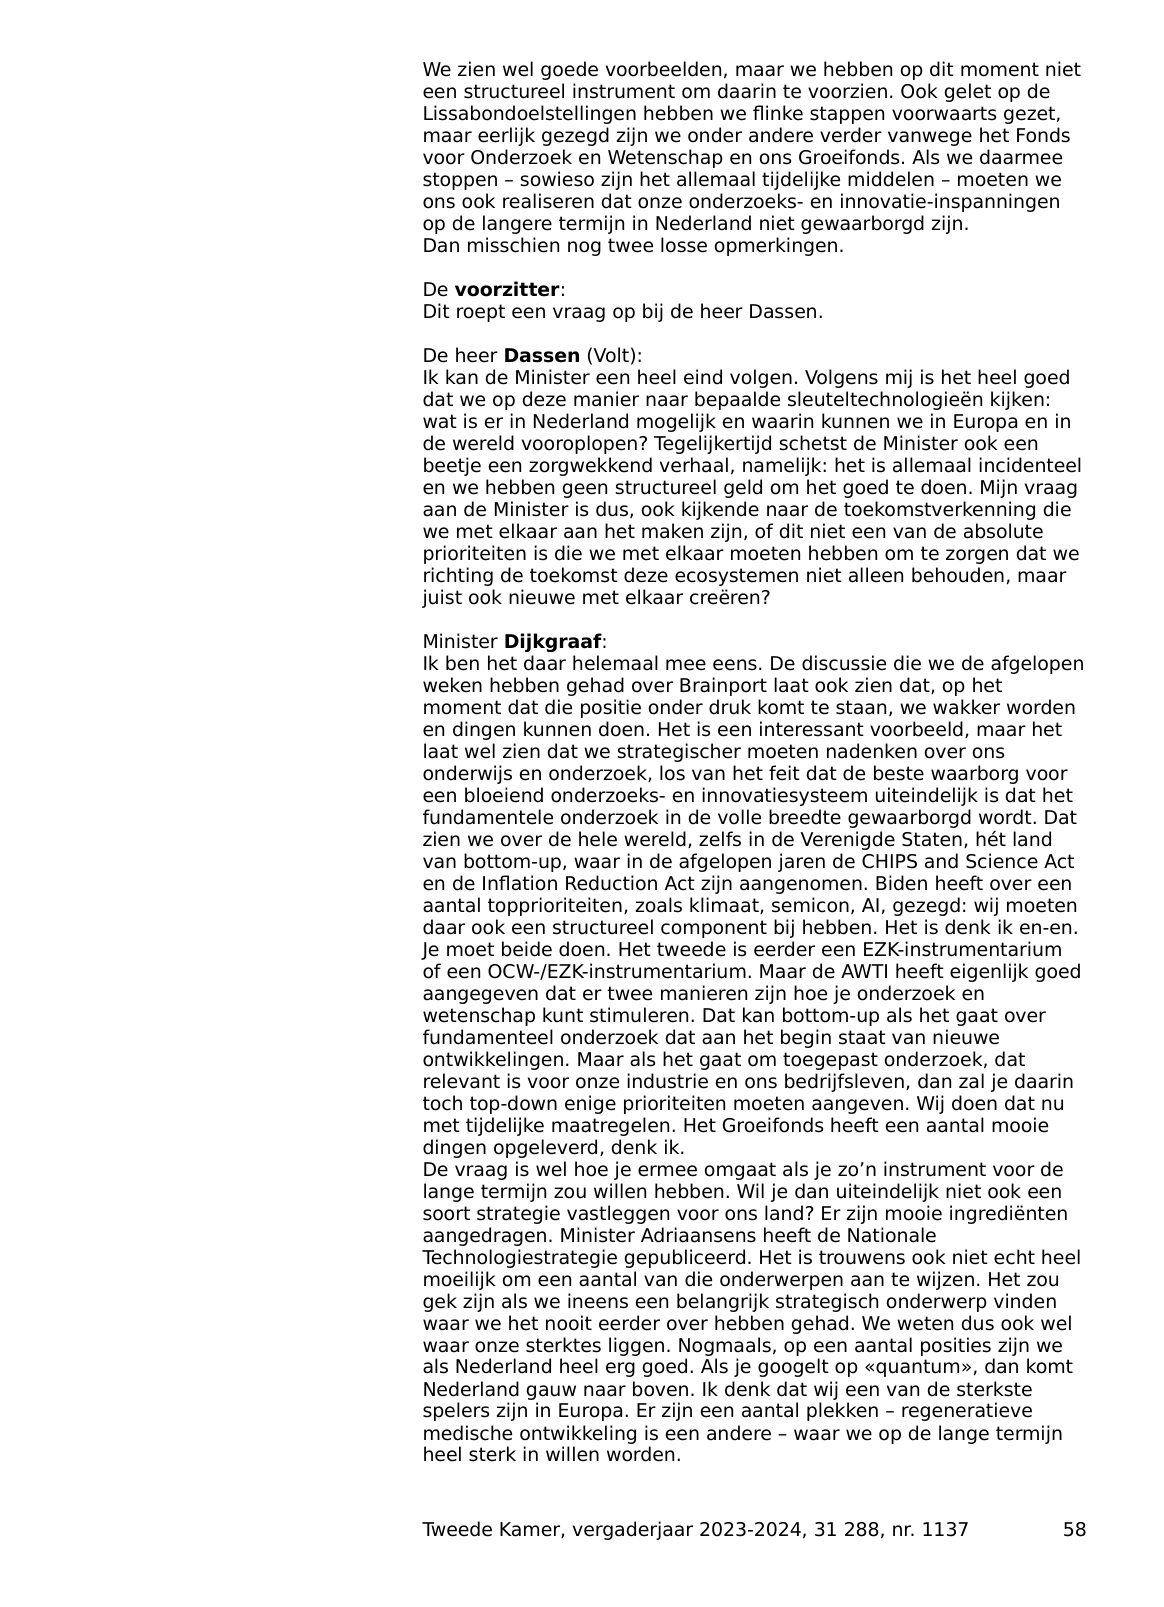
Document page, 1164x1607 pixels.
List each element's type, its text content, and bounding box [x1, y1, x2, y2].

text Ik kan de Minister een heel eind volgen. Volgens mij is het heel goed dat we op deze manier naar bepaalde sleuteltechnologieën kijken: wat is er in Nederland mogelijk en waarin kunnen we in Europa en in de wereld vooroplopen? Tegelijkertijd schetst de Minister ook een beetje een zorgwekkend verhaal, namelijk: het is allemaal incidenteel en we hebben geen structureel geld om het goed te doen. Mijn vraag aan de Minister is dus, ook kijkende naar de toekomstverkenning die we met elkaar aan het maken zijn, of dit niet een van de absolute prioriteiten is die we met elkaar moeten hebben om te zorgen dat we richting de toekomst deze ecosystemen niet alleen behouden, maar juist ook nieuwe met elkaar creëren? [422, 367, 1087, 609]
text Ik ben het daar helemaal mee eens. De discussie die we de afgelopen weken hebben gehad over Brainport laat ook zien dat, op het moment dat die positie onder druk komt te staan, we wakker worden en dingen kunnen doen. Het is een interessant voorbeeld, maar het laat wel zien dat we strategischer moeten nadenken over ons onderwijs en onderzoek, los van het feit dat de beste waarborg voor een bloeiend onderzoeks- en innovatiesysteem uiteindelijk is dat het fundamentele onderzoek in de volle breedte gewaarborgd wordt. Dat zien we over de hele wereld, zelfs in de Verenigde Staten, hét land van bottom-up, waar in de afgelopen jaren de CHIPS and Science Act en de Inflation Reduction Act zijn aangenomen. Biden heeft over een aantal topprioriteiten, zoals klimaat, semicon, AI, gezegd: wij moeten daar ook een structureel component bij hebben. Het is denk ik en-en. Je moet beide doen. Het tweede is eerder een EZK-instrumentarium of een OCW-/EZK-instrumentarium. Maar de AWTI heeft eigenlijk goed aangegeven dat er twee manieren zijn hoe je onderzoek en wetenschap kunt stimuleren. Dat kan bottom-up als het gaat over fundamenteel onderzoek dat aan het begin staat van nieuwe ontwikkelingen. Maar als het gaat om toegepast onderzoek, dat relevant is voor onze industrie en ons bedrijfsleven, dan zal je daarin toch top-down enige prioriteiten moeten aangeven. Wij doen dat nu met tijdelijke maatregelen. Het Groeifonds heeft een aantal mooie dingen opgeleverd, denk ik. [422, 653, 1087, 1159]
text Dit roept een vraag op bij de heer Dassen. [422, 301, 1087, 323]
text De vraag is wel hoe je ermee omgaat als je zo’n instrument voor de lange termijn zou willen hebben. Wil je dan uiteindelijk niet ook een soort strategie vastleggen voor ons land? Er zijn mooie ingrediënten aangedragen. Minister Adriaansens heeft de Nationale Technologiestrategie gepubliceerd. Het is trouwens ook niet echt heel moeilijk om een aantal van die onderwerpen aan te wijzen. Het zou gek zijn als we ineens een belangrijk strategisch onderwerp vinden waar we het nooit eerder over hebben gehad. We weten dus ook wel waar onze sterktes liggen. Nogmaals, op een aantal posities zijn we als Nederland heel erg goed. Als je googelt op «quantum», dan komt Nederland gauw naar boven. Ik denk dat wij een van de sterkste spelers zijn in Europa. Er zijn een aantal plekken – regeneratieve medische ontwikkeling is een andere – waar we op de lange termijn heel sterk in willen worden. [422, 1159, 1087, 1466]
text Minister Dijkgraaf: [422, 631, 1087, 653]
text De heer Dassen (Volt): [422, 345, 1087, 367]
text Dan misschien nog twee losse opmerkingen. [422, 235, 1087, 257]
text De voorzitter: [422, 279, 1087, 301]
text We zien wel goede voorbeelden, maar we hebben op dit moment niet een structureel instrument om daarin te voorzien. Ook gelet op de Lissabondoelstellingen hebben we flinke stappen voorwaarts gezet, maar eerlijk gezegd zijn we onder andere verder vanwege het Fonds voor Onderzoek en Wetenschap en ons Groeifonds. Als we daarmee stoppen – sowieso zijn het allemaal tijdelijke middelen – moeten we ons ook realiseren dat onze onderzoeks- en innovatie-inspanningen op de langere termijn in Nederland niet gewaarborgd zijn. [422, 59, 1087, 235]
